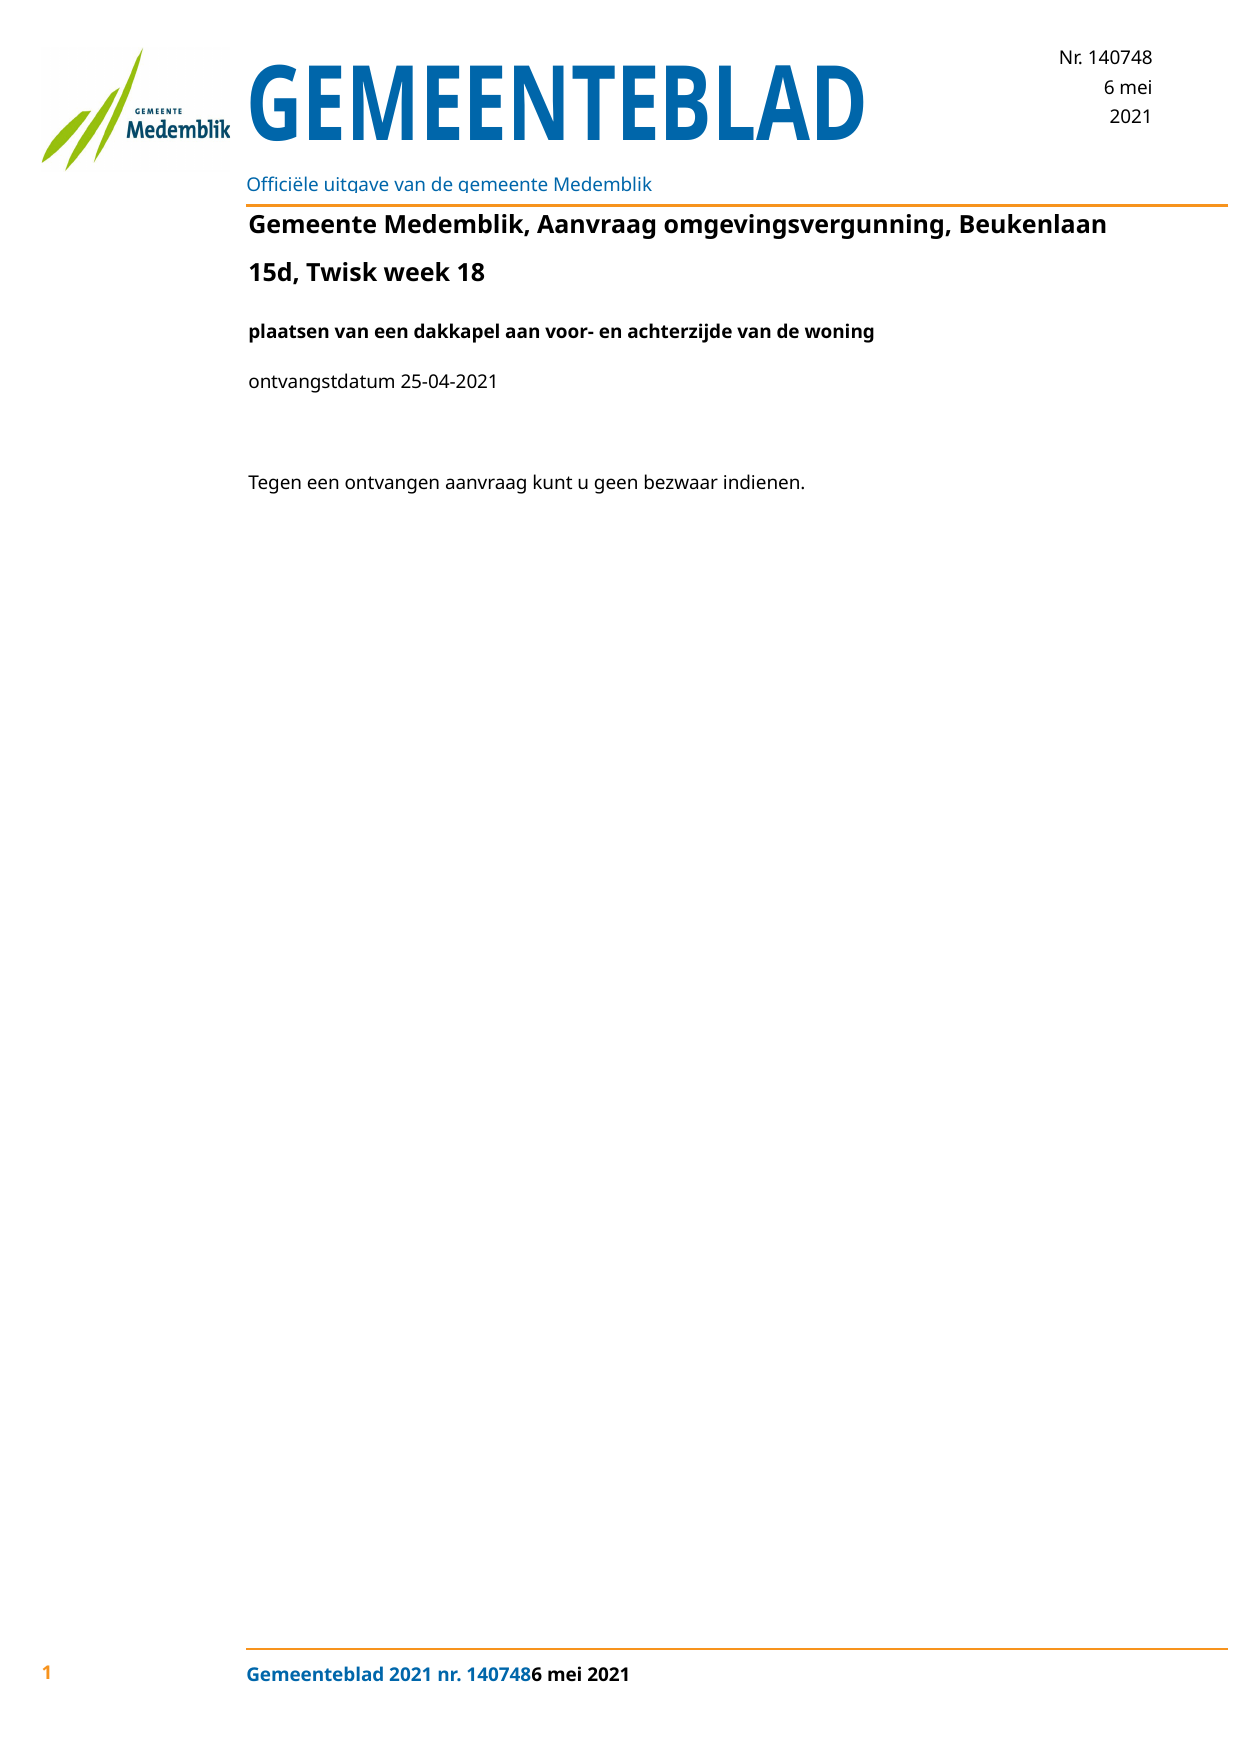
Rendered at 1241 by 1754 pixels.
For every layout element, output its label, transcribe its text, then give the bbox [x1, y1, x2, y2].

text ontvangstdatum 25-04-2021 [248, 368, 1152, 394]
text Tegen een ontvangen aanvraag kunt u geen bezwaar indienen. [248, 469, 1152, 495]
picture [41, 47, 231, 172]
text Gemeente Medemblik, Aanvraag omgevingsvergunning, Beukenlaan 15d, Twisk week 18 [248, 207, 1152, 288]
text plaatsen van een dakkapel aan voor- en achterzijde van de woning [248, 318, 1152, 344]
